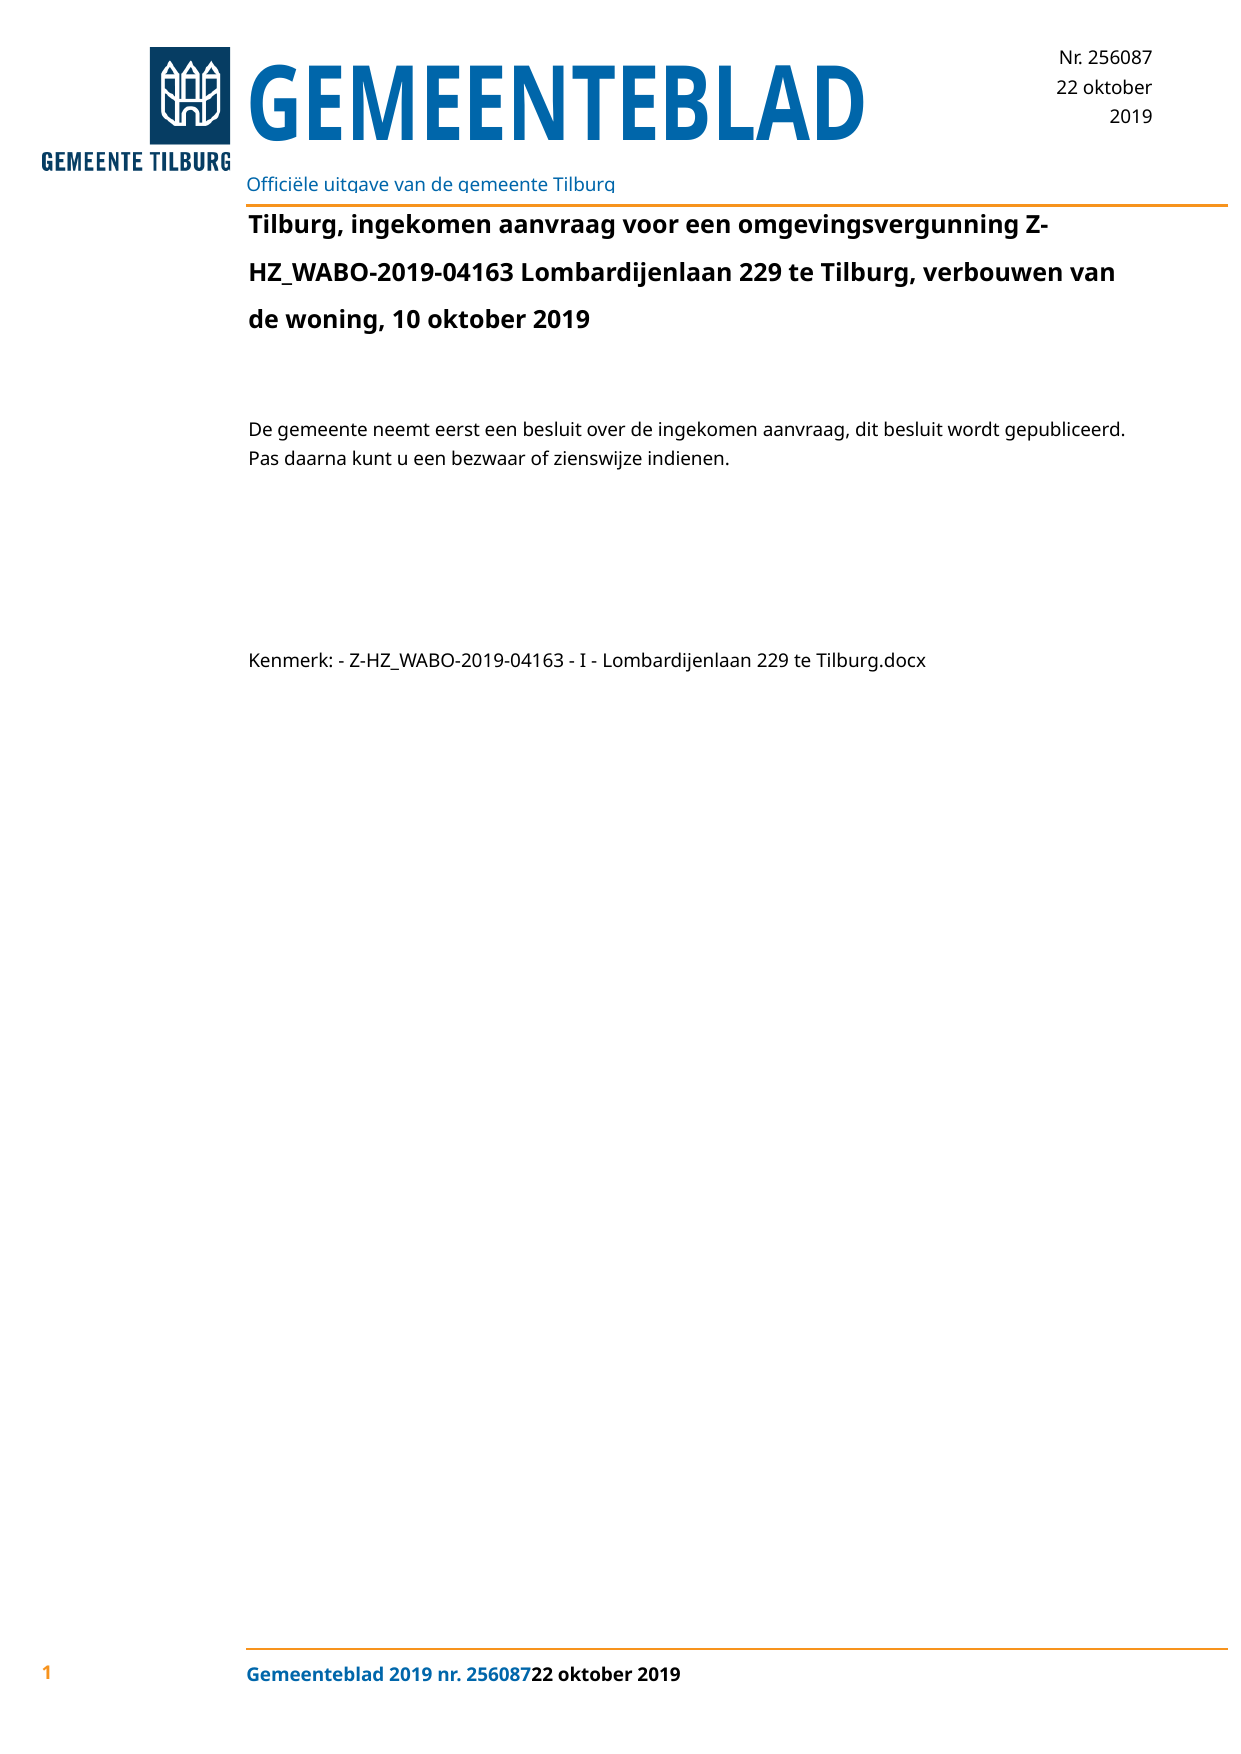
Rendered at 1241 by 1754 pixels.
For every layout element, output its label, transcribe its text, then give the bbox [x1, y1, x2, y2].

text De gemeente neemt eerst een besluit over de ingekomen aanvraag, dit besluit wordt gepubliceerd. Pas daarna kunt u een bezwaar of zienswijze indienen. [248, 416, 1152, 471]
text Kenmerk: - Z-HZ_WABO-2019-04163 - I - Lombardijenlaan 229 te Tilburg.docx [248, 647, 1152, 673]
picture [41, 47, 231, 172]
text Tilburg, ingekomen aanvraag voor een omgevingsvergunning Z-HZ_WABO-2019-04163 Lombardijenlaan 229 te Tilburg, verbouwen van de woning, 10 oktober 2019 [248, 207, 1152, 336]
